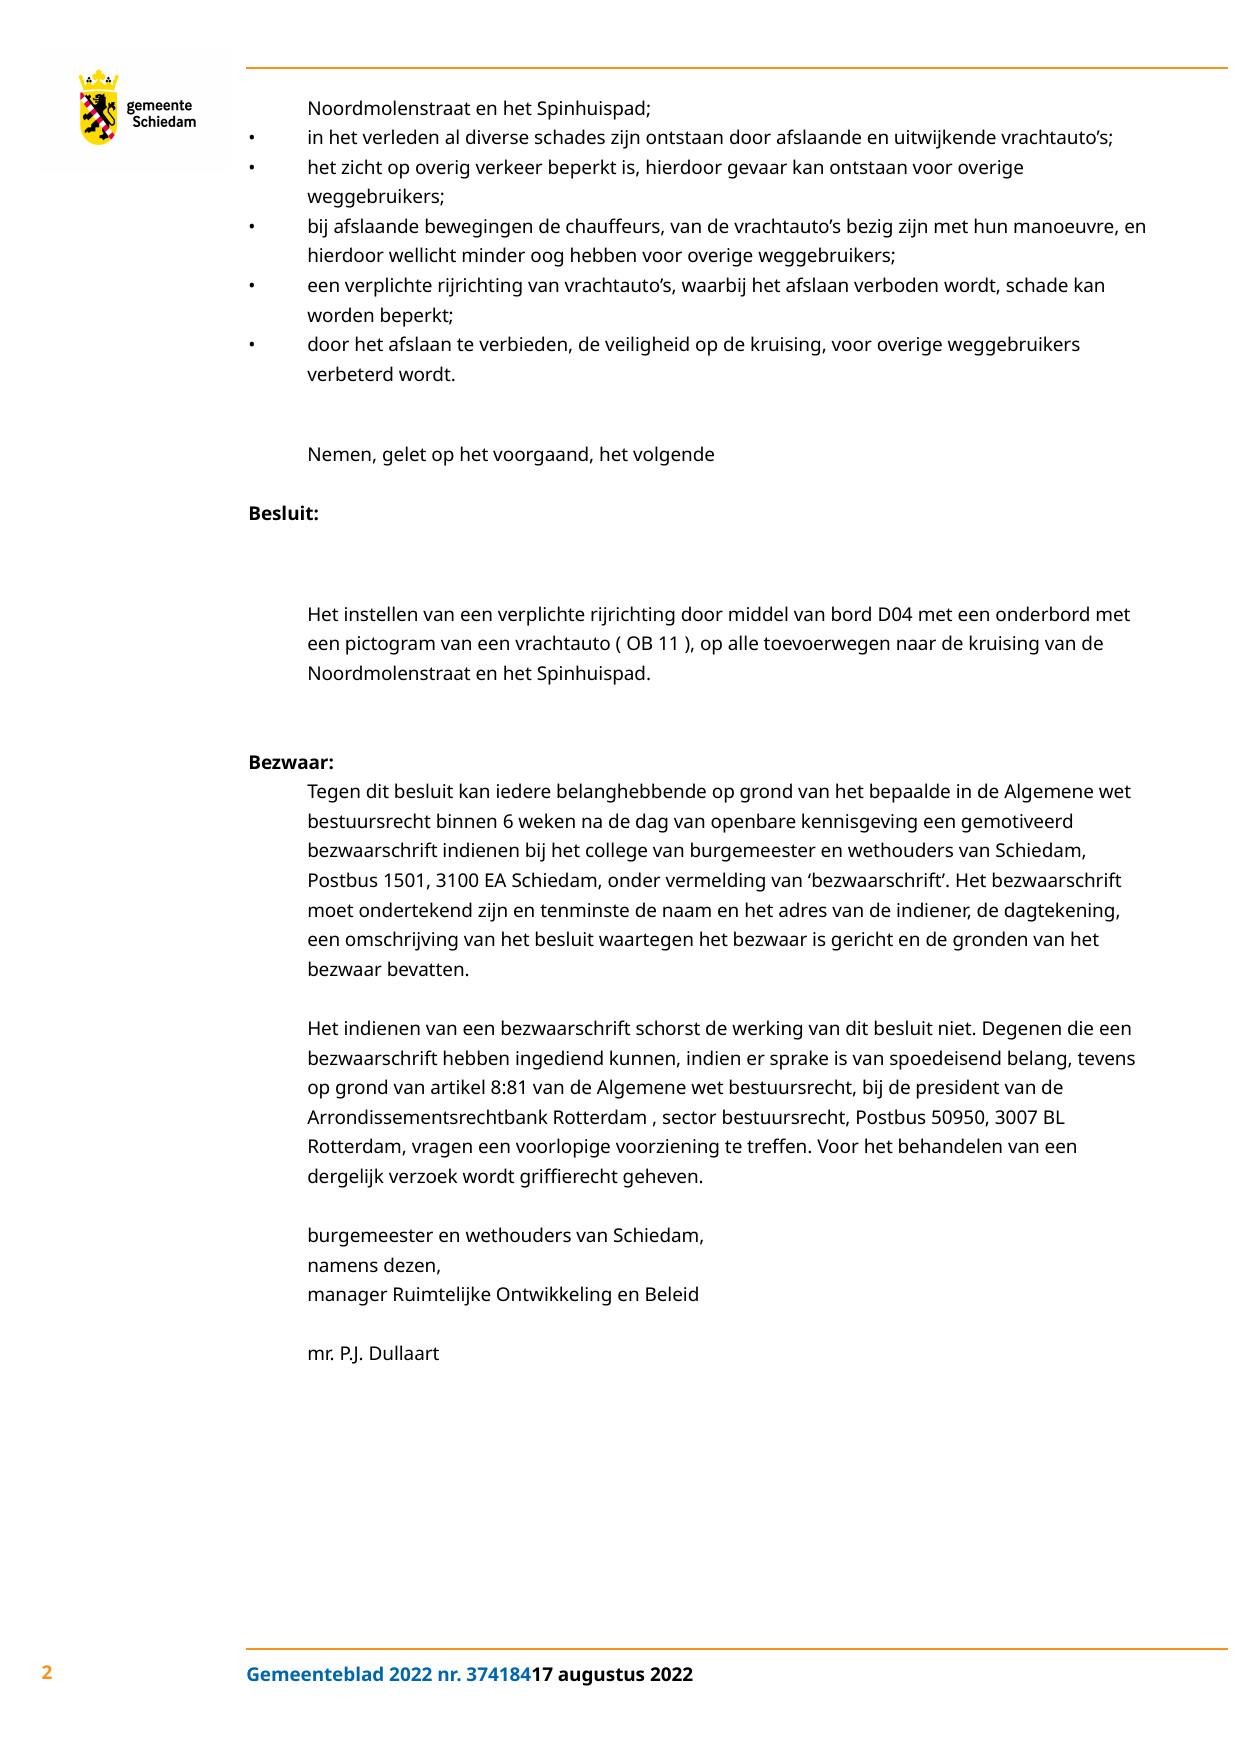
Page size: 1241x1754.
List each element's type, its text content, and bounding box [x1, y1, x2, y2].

list Het instellen van een verplichte rijrichting door middel van bord D04 met een onderbord met een pictogram van een vrachtauto ( OB 11 ), op alle toevoerwegen naar de kruising van de Noordmolenstraat en het Spinhuispad. [248, 601, 1152, 686]
list Nemen, gelet op het voorgaand, het volgende [248, 441, 1152, 467]
list manager Ruimtelijke Ontwikkeling en Beleid [248, 1281, 1152, 1307]
list in het verleden al diverse schades zijn ontstaan door afslaande en uitwijkende vrachtauto’s; [248, 124, 1152, 150]
text Bezwaar: [248, 749, 1152, 775]
picture [41, 47, 231, 172]
list burgemeester en wethouders van Schiedam, [248, 1222, 1152, 1248]
list Het indienen van een bezwaarschrift schorst de werking van dit besluit niet. Degenen die een bezwaarschrift hebben ingediend kunnen, indien er sprake is van spoedeisend belang, tevens op grond van artikel 8:81 van de Algemene wet bestuursrecht, bij de president van de Arrondissementsrechtbank Rotterdam , sector bestuursrecht, Postbus 50950, 3007 BL Rotterdam, vragen een voorlopige voorziening te treffen. Voor het behandelen van een dergelijk verzoek wordt griffierecht geheven. [248, 1015, 1152, 1189]
list door het afslaan te verbieden, de veiligheid op de kruising, voor overige weggebruikers verbeterd wordt. [248, 331, 1152, 387]
list namens dezen, [248, 1252, 1152, 1278]
list bij afslaande bewegingen de chauffeurs, van de vrachtauto’s bezig zijn met hun manoeuvre, en hierdoor wellicht minder oog hebben voor overige weggebruikers; [248, 213, 1152, 268]
list het zicht op overig verkeer beperkt is, hierdoor gevaar kan ontstaan voor overige weggebruikers; [248, 154, 1152, 209]
list Noordmolenstraat en het Spinhuispad; [248, 95, 1152, 121]
list een verplichte rijrichting van vrachtauto’s, waarbij het afslaan verboden wordt, schade kan worden beperkt; [248, 272, 1152, 328]
text Besluit: [248, 500, 1152, 526]
list Tegen dit besluit kan iedere belanghebbende op grond van het bepaalde in de Algemene wet bestuursrecht binnen 6 weken na de dag van openbare kennisgeving een gemotiveerd bezwaarschrift indienen bij het college van burgemeester en wethouders van Schiedam, Postbus 1501, 3100 EA Schiedam, onder vermelding van ‘bezwaarschrift’. Het bezwaarschrift moet ondertekend zijn en tenminste de naam en het adres van de indiener, de dagtekening, een omschrijving van het besluit waartegen het bezwaar is gericht en de gronden van het bezwaar bevatten. [248, 778, 1152, 982]
list mr. P.J. Dullaart [248, 1341, 1152, 1366]
